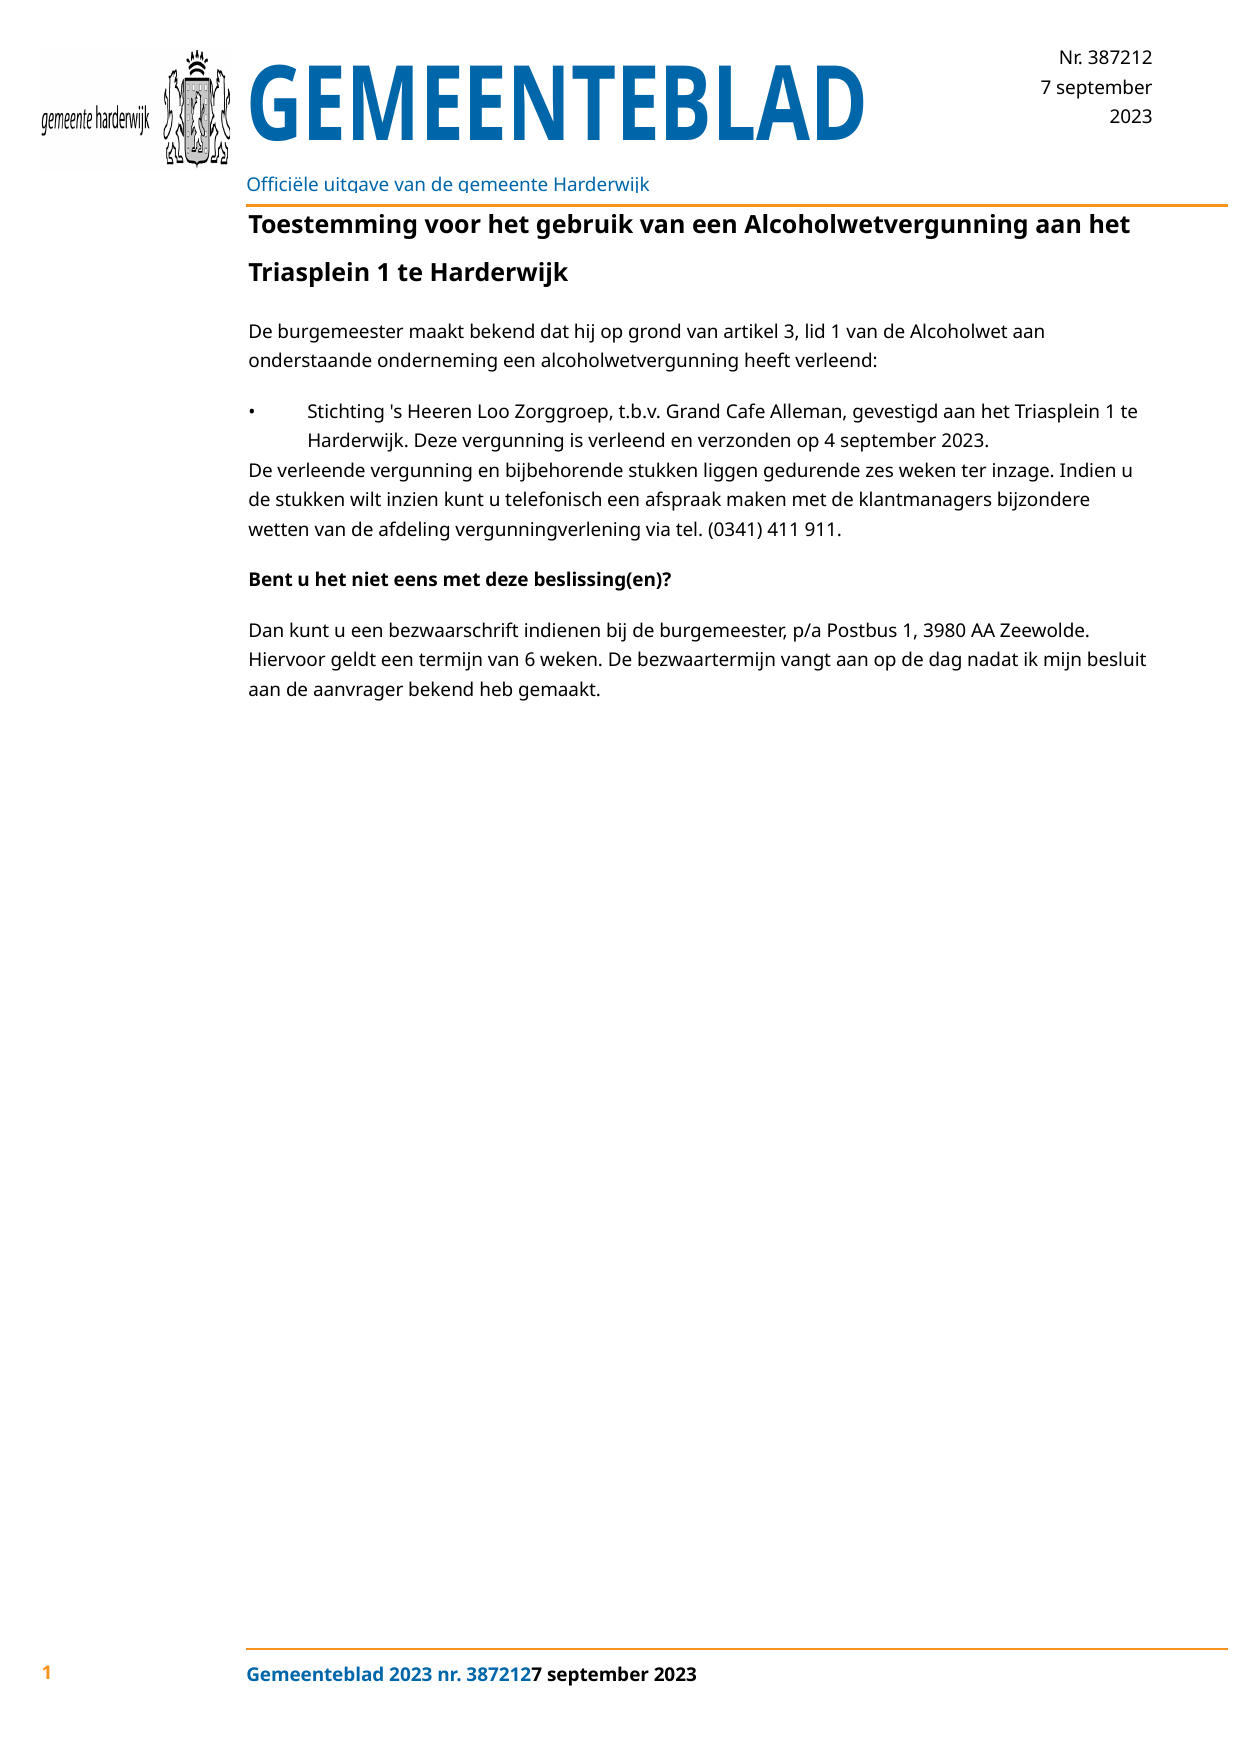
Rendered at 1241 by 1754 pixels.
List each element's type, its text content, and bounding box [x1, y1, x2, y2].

list Stichting 's Heeren Loo Zorggroep, t.b.v. Grand Cafe Alleman, gevestigd aan het Triasplein 1 te Harderwijk. Deze vergunning is verleend en verzonden op 4 september 2023. [248, 398, 1152, 453]
text Bent u het niet eens met deze beslissing(en)? [248, 567, 1152, 592]
text Toestemming voor het gebruik van een Alcoholwetvergunning aan het Triasplein 1 te Harderwijk [248, 207, 1152, 288]
picture [41, 47, 231, 172]
text Dan kunt u een bezwaarschrift indienen bij de burgemeester, p/a Postbus 1, 3980 AA Zeewolde. Hiervoor geldt een termijn van 6 weken. De bezwaartermijn vangt aan op de dag nadat ik mijn besluit aan de aanvrager bekend heb gemaakt. [248, 617, 1152, 702]
text De verleende vergunning en bijbehorende stukken liggen gedurende zes weken ter inzage. Indien u de stukken wilt inzien kunt u telefonisch een afspraak maken met de klantmanagers bijzondere wetten van de afdeling vergunningverlening via tel. (0341) 411 911. [248, 457, 1152, 542]
text De burgemeester maakt bekend dat hij op grond van artikel 3, lid 1 van de Alcoholwet aan onderstaande onderneming een alcoholwetvergunning heeft verleend: [248, 318, 1152, 373]
